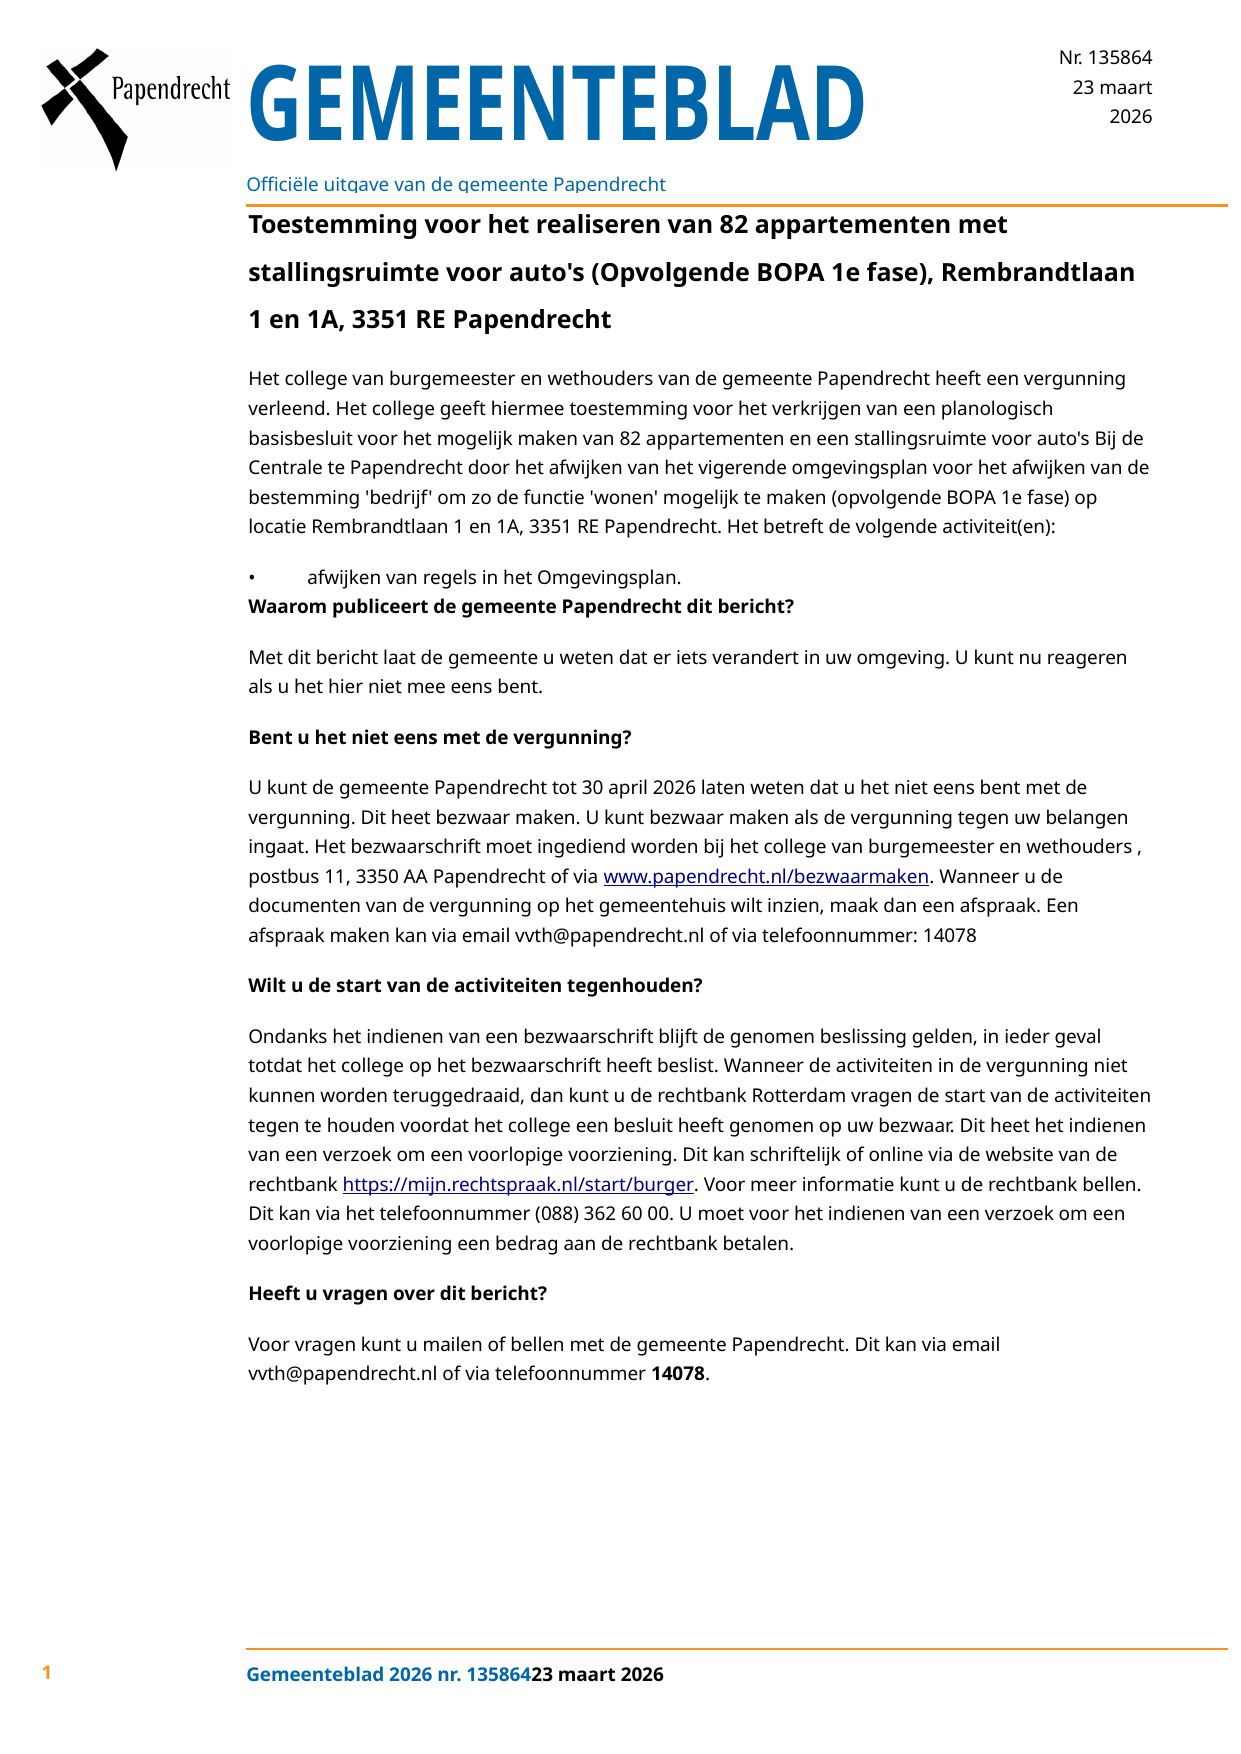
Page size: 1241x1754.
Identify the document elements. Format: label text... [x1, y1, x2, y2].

text Ondanks het indienen van een bezwaarschrift blijft de genomen beslissing gelden, in ieder geval totdat het college op het bezwaarschrift heeft beslist. Wanneer de activiteiten in de vergunning niet kunnen worden teruggedraaid, dan kunt u de rechtbank Rotterdam vragen de start van de activiteiten tegen te houden voordat het college een besluit heeft genomen op uw bezwaar. Dit heet het indienen van een verzoek om een voorlopige voorziening. Dit kan schriftelijk of online via de website van de rechtbank https://mijn.rechtspraak.nl/start/burger. Voor meer informatie kunt u de rechtbank bellen. Dit kan via het telefoonnummer (088) 362 60 00. U moet voor het indienen van een verzoek om een voorlopige voorziening een bedrag aan de rechtbank betalen. [248, 1023, 1152, 1256]
text Bent u het niet eens met de vergunning? [248, 724, 1152, 749]
text Wilt u de start van de activiteiten tegenhouden? [248, 973, 1152, 998]
text Met dit bericht laat de gemeente u weten dat er iets verandert in uw omgeving. U kunt nu reageren als u het hier niet mee eens bent. [248, 644, 1152, 699]
picture [41, 47, 231, 172]
text Het college van burgemeester en wethouders van de gemeente Papendrecht heeft een vergunning verleend. Het college geeft hiermee toestemming voor het verkrijgen van een planologisch basisbesluit voor het mogelijk maken van 82 appartementen en een stallingsruimte voor auto's Bij de Centrale te Papendrecht door het afwijken van het vigerende omgevingsplan voor het afwijken van de bestemming 'bedrijf' om zo de functie 'wonen' mogelijk te maken (opvolgende BOPA 1e fase) op locatie Rembrandtlaan 1 en 1A, 3351 RE Papendrecht. Het betreft de volgende activiteit(en): [248, 366, 1152, 539]
text U kunt de gemeente Papendrecht tot 30 april 2026 laten weten dat u het niet eens bent met de vergunning. Dit heet bezwaar maken. U kunt bezwaar maken als de vergunning tegen uw belangen ingaat. Het bezwaarschrift moet ingediend worden bij het college van burgemeester en wethouders , postbus 11, 3350 AA Papendrecht of via www.papendrecht.nl/bezwaarmaken. Wanneer u de documenten van de vergunning op het gemeentehuis wilt inzien, maak dan een afspraak. Een afspraak maken kan via email vvth@papendrecht.nl of via telefoonnummer: 14078 [248, 774, 1152, 948]
list afwijken van regels in het Omgevingsplan. [248, 564, 1152, 589]
text Waarom publiceert de gemeente Papendrecht dit bericht? [248, 593, 1152, 619]
text Heeft u vragen over dit bericht? [248, 1281, 1152, 1306]
text Toestemming voor het realiseren van 82 appartementen met stallingsruimte voor auto's (Opvolgende BOPA 1e fase), Rembrandtlaan 1 en 1A, 3351 RE Papendrecht [248, 207, 1152, 336]
text Voor vragen kunt u mailen of bellen met de gemeente Papendrecht. Dit kan via email vvth@papendrecht.nl of via telefoonnummer 14078. [248, 1331, 1152, 1386]
